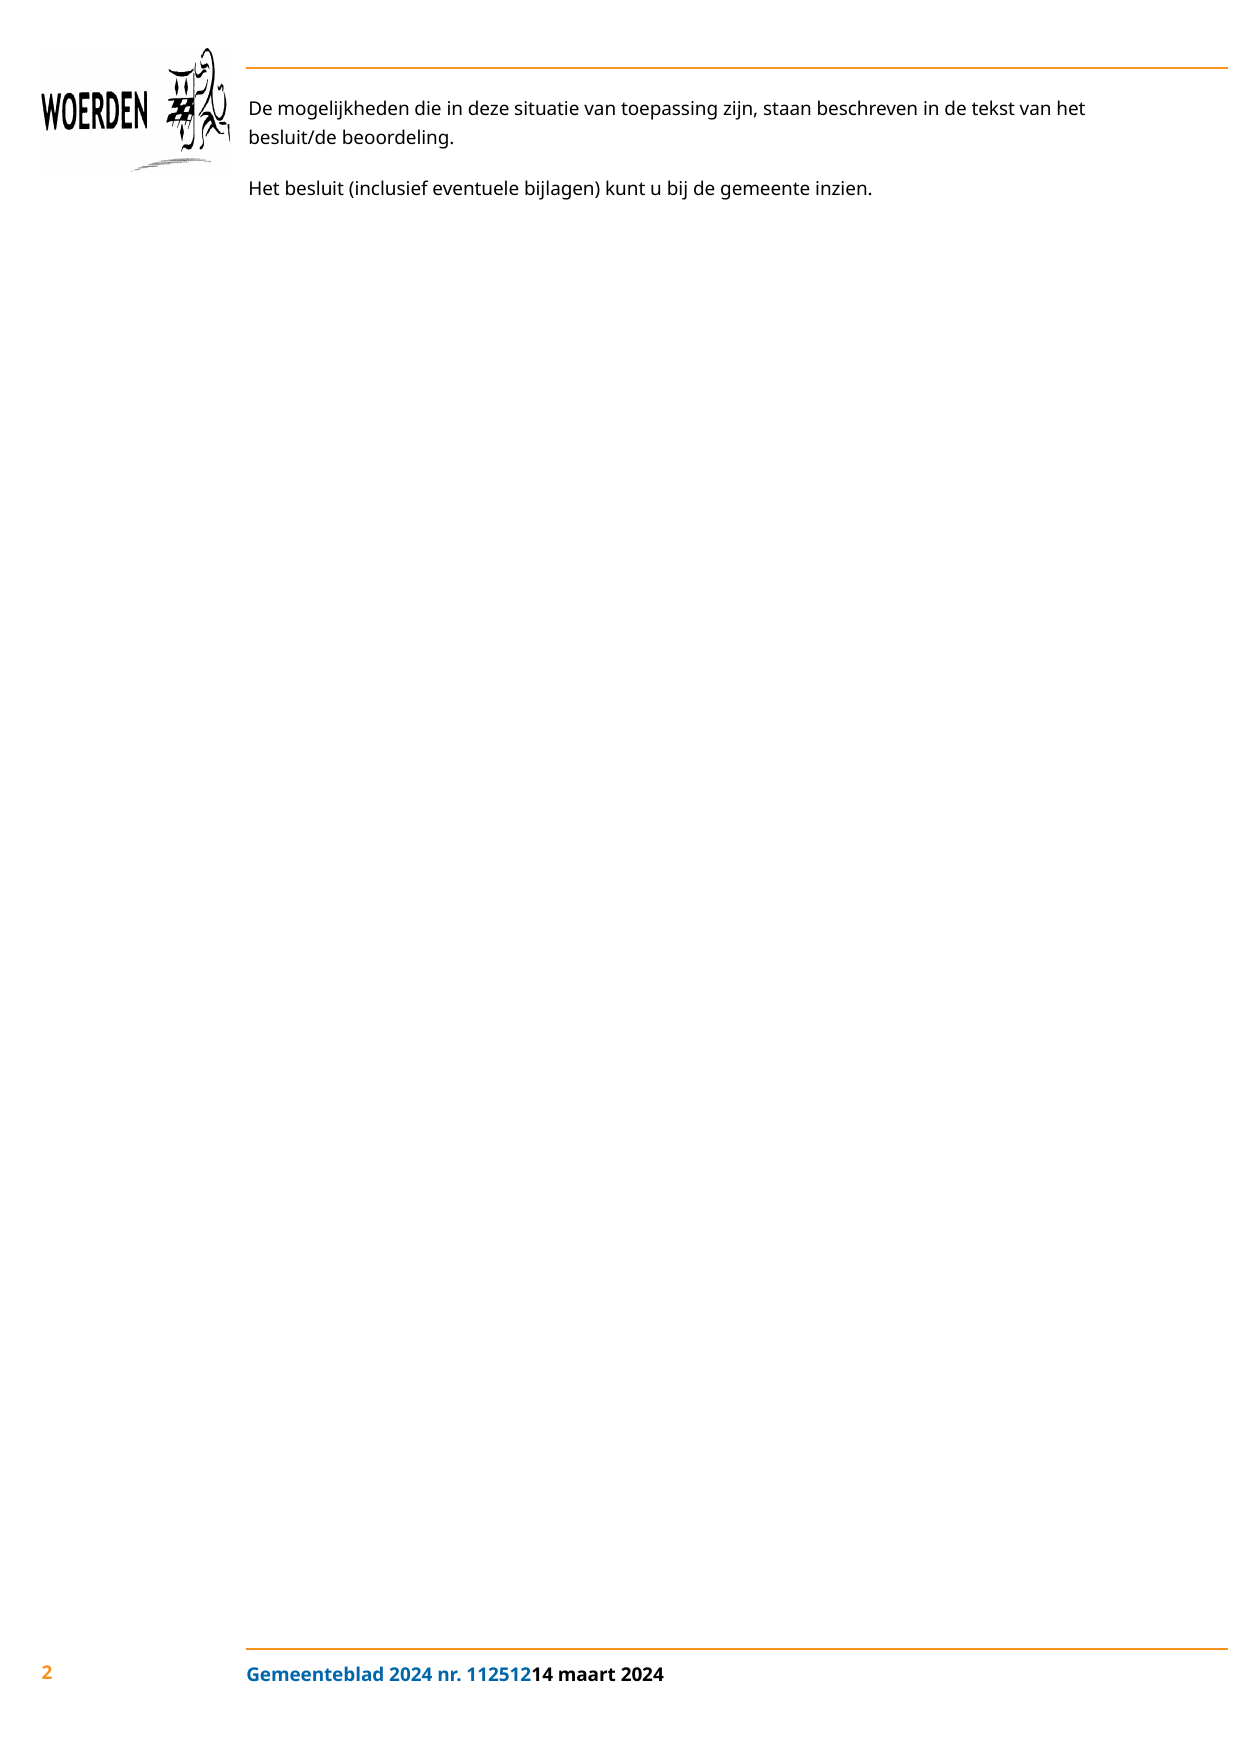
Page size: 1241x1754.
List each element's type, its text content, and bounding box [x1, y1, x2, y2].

text Het besluit (inclusief eventuele bijlagen) kunt u bij de gemeente inzien. [248, 175, 1152, 201]
picture [41, 47, 231, 172]
text De mogelijkheden die in deze situatie van toepassing zijn, staan beschreven in de tekst van het besluit/de beoordeling. [248, 95, 1152, 150]
